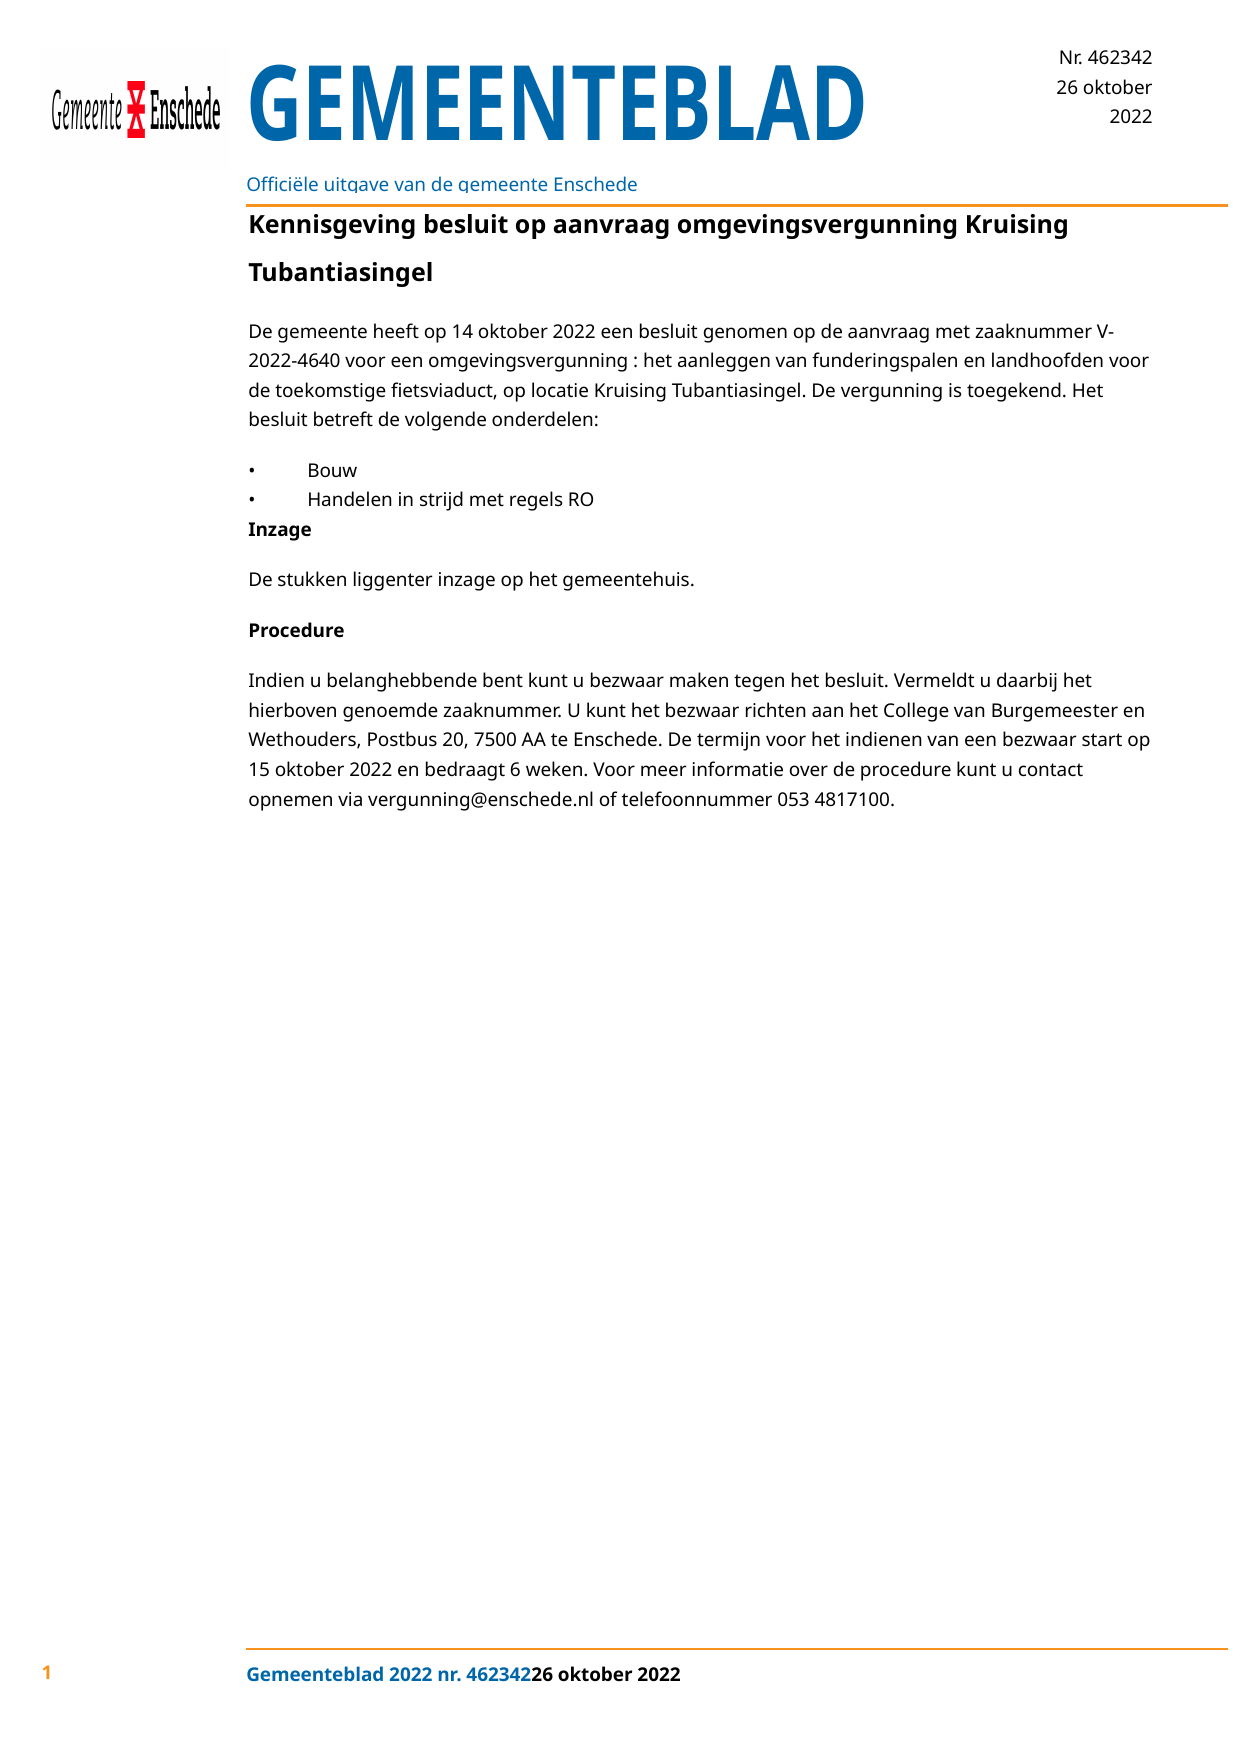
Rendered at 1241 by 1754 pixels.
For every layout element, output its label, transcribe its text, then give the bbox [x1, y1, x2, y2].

list Handelen in strijd met regels RO [248, 487, 1152, 512]
picture [41, 47, 231, 172]
text De stukken liggenter inzage op het gemeentehuis. [248, 567, 1152, 592]
text De gemeente heeft op 14 oktober 2022 een besluit genomen op de aanvraag met zaaknummer V-2022-4640 voor een omgevingsvergunning : het aanleggen van funderingspalen en landhoofden voor de toekomstige fietsviaduct, op locatie Kruising Tubantiasingel. De vergunning is toegekend. Het besluit betreft de volgende onderdelen: [248, 318, 1152, 432]
text Procedure [248, 617, 1152, 643]
text Indien u belanghebbende bent kunt u bezwaar maken tegen het besluit. Vermeldt u daarbij het hierboven genoemde zaaknummer. U kunt het bezwaar richten aan het College van Burgemees­ter en Wethouders, Postbus 20, 7500 AA te Enschede. De termijn voor het indienen van een bezwaar start op 15 oktober 2022 en bedraagt 6 weken. Voor meer informatie over de procedure kunt u contact opnemen via vergunning@enschede.nl of telefoonnummer 053 4817100. [248, 667, 1152, 812]
text Inzage [248, 516, 1152, 542]
list Bouw [248, 457, 1152, 483]
text Kennisgeving besluit op aanvraag omgevingsvergunning Kruising Tubantiasingel [248, 207, 1152, 288]
